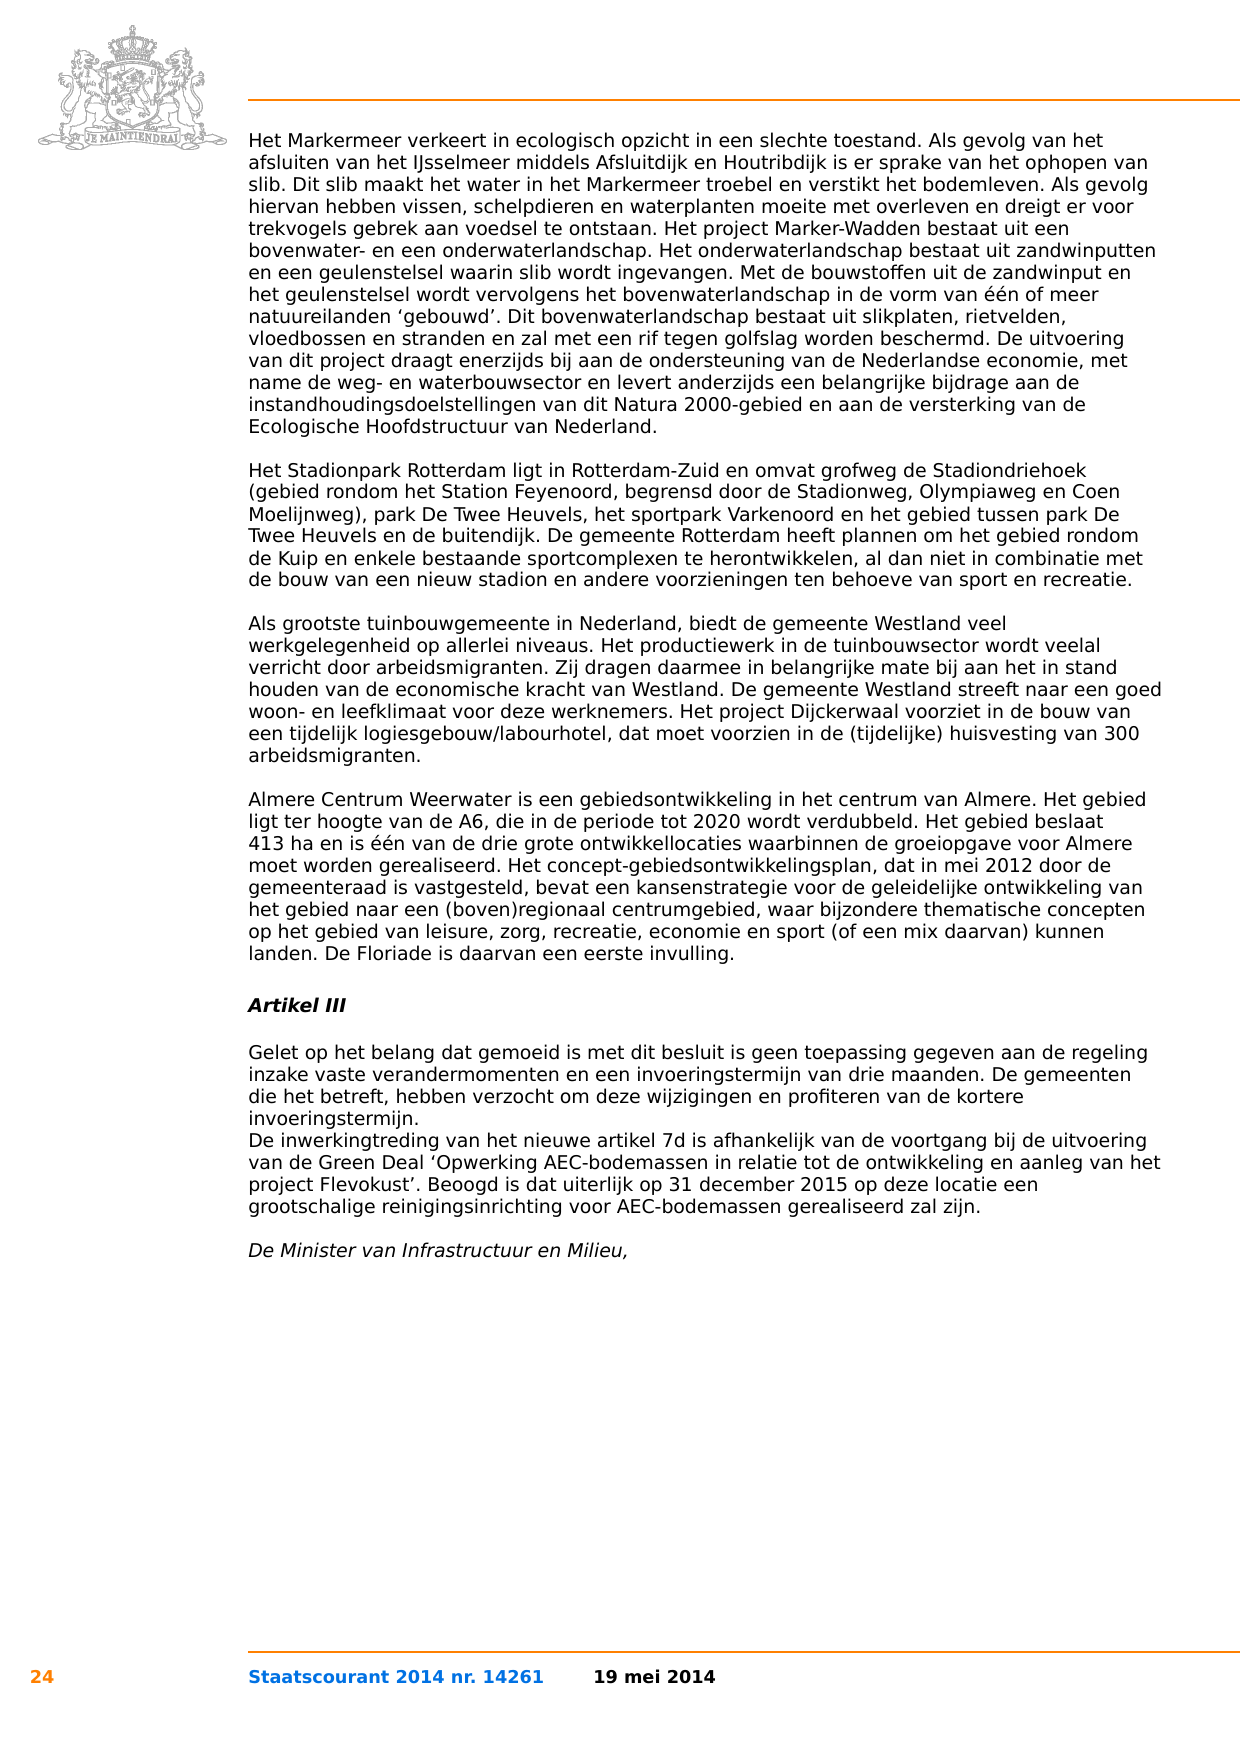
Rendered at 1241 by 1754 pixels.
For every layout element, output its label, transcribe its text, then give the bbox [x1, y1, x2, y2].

picture [38, 25, 227, 150]
text Het Markermeer verkeert in ecologisch opzicht in een slechte toestand. Als gevolg van het afsluiten van het IJsselmeer middels Afsluitdijk en Houtribdijk is er sprake van het ophopen van slib. Dit slib maakt het water in het Markermeer troebel en verstikt het bodemleven. Als gevolg hiervan hebben vissen, schelpdieren en waterplanten moeite met overleven en dreigt er voor trekvogels gebrek aan voedsel te ontstaan. Het project Marker-Wadden bestaat uit een bovenwater- en een onderwaterlandschap. Het onderwaterlandschap bestaat uit zandwinputten en een geulenstelsel waarin slib wordt ingevangen. Met de bouwstoffen uit de zandwinput en het geulenstelsel wordt vervolgens het bovenwaterlandschap in de vorm van één of meer natuureilanden ‘gebouwd’. Dit bovenwaterlandschap bestaat uit slikplaten, rietvelden, vloedbossen en stranden en zal met een rif tegen golfslag worden beschermd. De uitvoering van dit project draagt enerzijds bij aan de ondersteuning van de Nederlandse economie, met name de weg- en waterbouwsector en levert anderzijds een belangrijke bijdrage aan de instandhoudingsdoelstellingen van dit Natura 2000-gebied en aan de versterking van de Ecologische Hoofdstructuur van Nederland. [248, 130, 1163, 438]
text Almere Centrum Weerwater is een gebiedsontwikkeling in het centrum van Almere. Het gebied ligt ter hoogte van de A6, die in de periode tot 2020 wordt verdubbeld. Het gebied beslaat 413 ha en is één van de drie grote ontwikkellocaties waarbinnen de groeiopgave voor Almere moet worden gerealiseerd. Het concept-gebiedsontwikkelingsplan, dat in mei 2012 door de gemeenteraad is vastgesteld, bevat een kansenstrategie voor de geleidelijke ontwikkeling van het gebied naar een (boven)regionaal centrumgebied, waar bijzondere thematische concepten op het gebied van leisure, zorg, recreatie, economie en sport (of een mix daarvan) kunnen landen. De Floriade is daarvan een eerste invulling. [248, 789, 1163, 965]
text Als grootste tuinbouwgemeente in Nederland, biedt de gemeente Westland veel werkgelegenheid op allerlei niveaus. Het productiewerk in de tuinbouwsector wordt veelal verricht door arbeidsmigranten. Zij dragen daarmee in belangrijke mate bij aan het in stand houden van de economische kracht van Westland. De gemeente Westland streeft naar een goed woon- en leefklimaat voor deze werknemers. Het project Dijckerwaal voorziet in de bouw van een tijdelijk logiesgebouw/labourhotel, dat moet voorzien in de (tijdelijke) huisvesting van 300 arbeidsmigranten. [248, 613, 1163, 767]
text De inwerkingtreding van het nieuwe artikel 7d is afhankelijk van de voortgang bij de uitvoering van de Green Deal ‘Opwerking AEC-bodemassen in relatie tot de ontwikkeling en aanleg van het project Flevokust’. Beoogd is dat uiterlijk op 31 december 2015 op deze locatie een grootschalige reinigingsinrichting voor AEC-bodemassen gerealiseerd zal zijn. [248, 1130, 1163, 1218]
text De Minister van Infrastructuur en Milieu, [248, 1239, 1163, 1261]
text Gelet op het belang dat gemoeid is met dit besluit is geen toepassing gegeven aan de regeling inzake vaste verandermomenten en een invoeringstermijn van drie maanden. De gemeenten die het betreft, hebben verzocht om deze wijzigingen en profiteren van de kortere invoeringstermijn. [248, 1042, 1163, 1130]
text Het Stadionpark Rotterdam ligt in Rotterdam-Zuid en omvat grofweg de Stadiondriehoek (gebied rondom het Station Feyenoord, begrensd door de Stadionweg, Olympiaweg en Coen Moelijnweg), park De Twee Heuvels, het sportpark Varkenoord en het gebied tussen park De Twee Heuvels en de buitendijk. De gemeente Rotterdam heeft plannen om het gebied rondom de Kuip en enkele bestaande sportcomplexen te herontwikkelen, al dan niet in combinatie met de bouw van een nieuw stadion en andere voorzieningen ten behoeve van sport en recreatie. [248, 459, 1163, 591]
subtitle Artikel III [248, 995, 1163, 1017]
